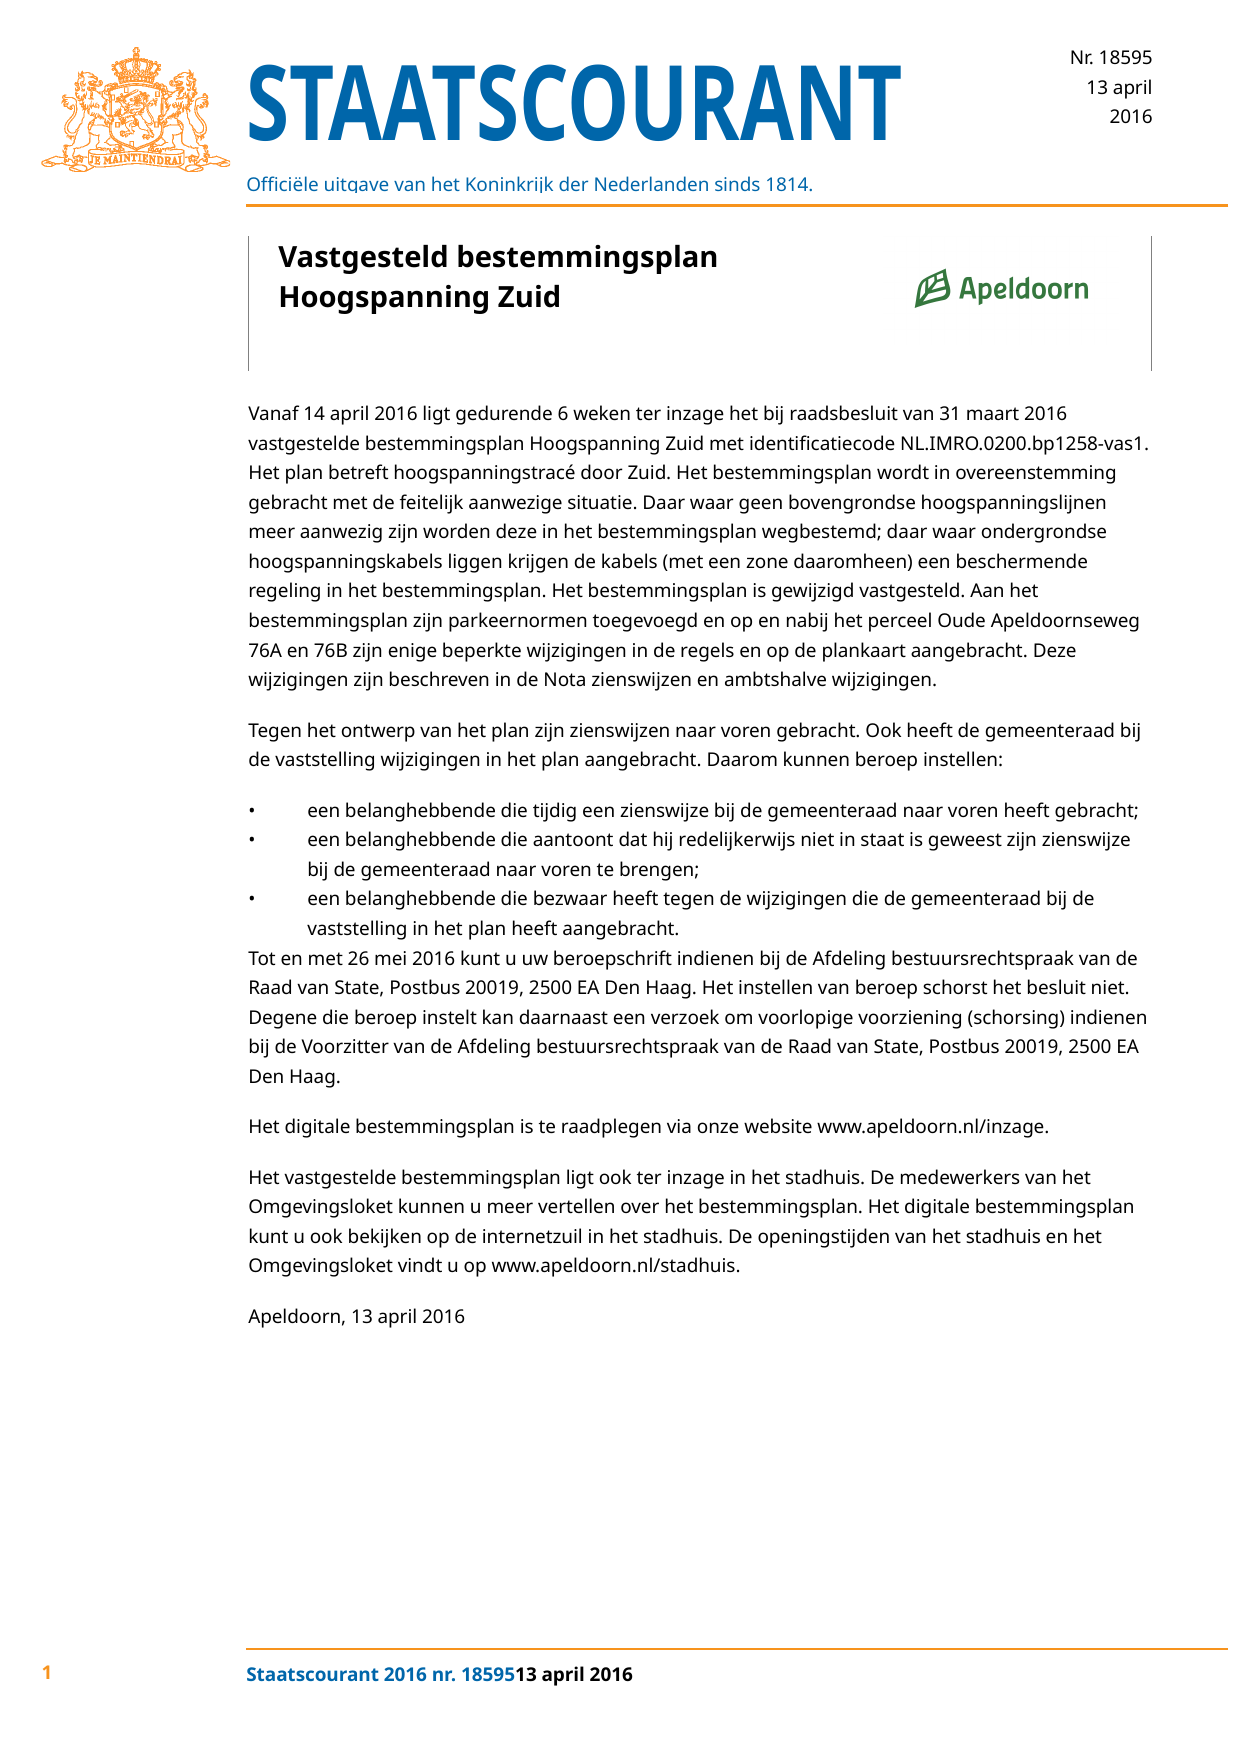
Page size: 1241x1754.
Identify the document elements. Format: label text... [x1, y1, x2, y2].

table_header Vastgesteld bestemmingsplan Hoogspanning Zuid [249, 236, 850, 371]
picture [41, 47, 231, 172]
text Het vastgestelde bestemmingsplan ligt ook ter inzage in het stadhuis. De medewerkers van het Omgevingsloket kunnen u meer vertellen over het bestemmingsplan. Het digitale bestemmingsplan kunt u ook bekijken op de internetzuil in het stadhuis. De openingstijden van het stadhuis en het Omgevingsloket vindt u op www.apeldoorn.nl/stadhuis. [248, 1164, 1152, 1278]
text Apeldoorn, 13 april 2016 [248, 1303, 1152, 1329]
text Tot en met 26 mei 2016 kunt u uw beroepschrift indienen bij de Afdeling bestuursrechtspraak van de Raad van State, Postbus 20019, 2500 EA Den Haag. Het instellen van beroep schorst het besluit niet. Degene die beroep instelt kan daarnaast een verzoek om voorlopige voorziening (schorsing) indienen bij de Voorzitter van de Afdeling bestuursrechtspraak van de Raad van State, Postbus 20019, 2500 EA Den Haag. [248, 945, 1152, 1089]
table_header [850, 236, 1151, 371]
picture [882, 236, 1119, 345]
list een belanghebbende die aantoont dat hij redelijkerwijs niet in staat is geweest zijn zienswijze bij de gemeenteraad naar voren te brengen; [248, 826, 1152, 882]
list een belanghebbende die bezwaar heeft tegen de wijzigingen die de gemeenteraad bij de vaststelling in het plan heeft aangebracht. [248, 886, 1152, 941]
list een belanghebbende die tijdig een zienswijze bij de gemeenteraad naar voren heeft gebracht; [248, 797, 1152, 822]
text Tegen het ontwerp van het plan zijn zienswijzen naar voren gebracht. Ook heeft de gemeenteraad bij de vaststelling wijzigingen in het plan aangebracht. Daarom kunnen beroep instellen: [248, 717, 1152, 772]
text Vanaf 14 april 2016 ligt gedurende 6 weken ter inzage het bij raadsbesluit van 31 maart 2016 vastgestelde bestemmingsplan Hoogspanning Zuid met identificatiecode NL.IMRO.0200.bp1258-vas1. Het plan betreft hoogspanningstracé door Zuid. Het bestemmingsplan wordt in overeenstemming gebracht met de feitelijk aanwezige situatie. Daar waar geen bovengrondse hoogspanningslijnen meer aanwezig zijn worden deze in het bestemmingsplan wegbestemd; daar waar ondergrondse hoogspanningskabels liggen krijgen de kabels (met een zone daaromheen) een beschermende regeling in het bestemmingsplan. Het bestemmingsplan is gewijzigd vastgesteld. Aan het bestemmingsplan zijn parkeernormen toegevoegd en op en nabij het perceel Oude Apeldoornseweg 76A en 76B zijn enige beperkte wijzigingen in de regels en op de plankaart aangebracht. Deze wijzigingen zijn beschreven in de Nota zienswijzen en ambtshalve wijzigingen. [248, 400, 1152, 692]
text Het digitale bestemmingsplan is te raadplegen via onze website www.apeldoorn.nl/inzage. [248, 1113, 1152, 1139]
